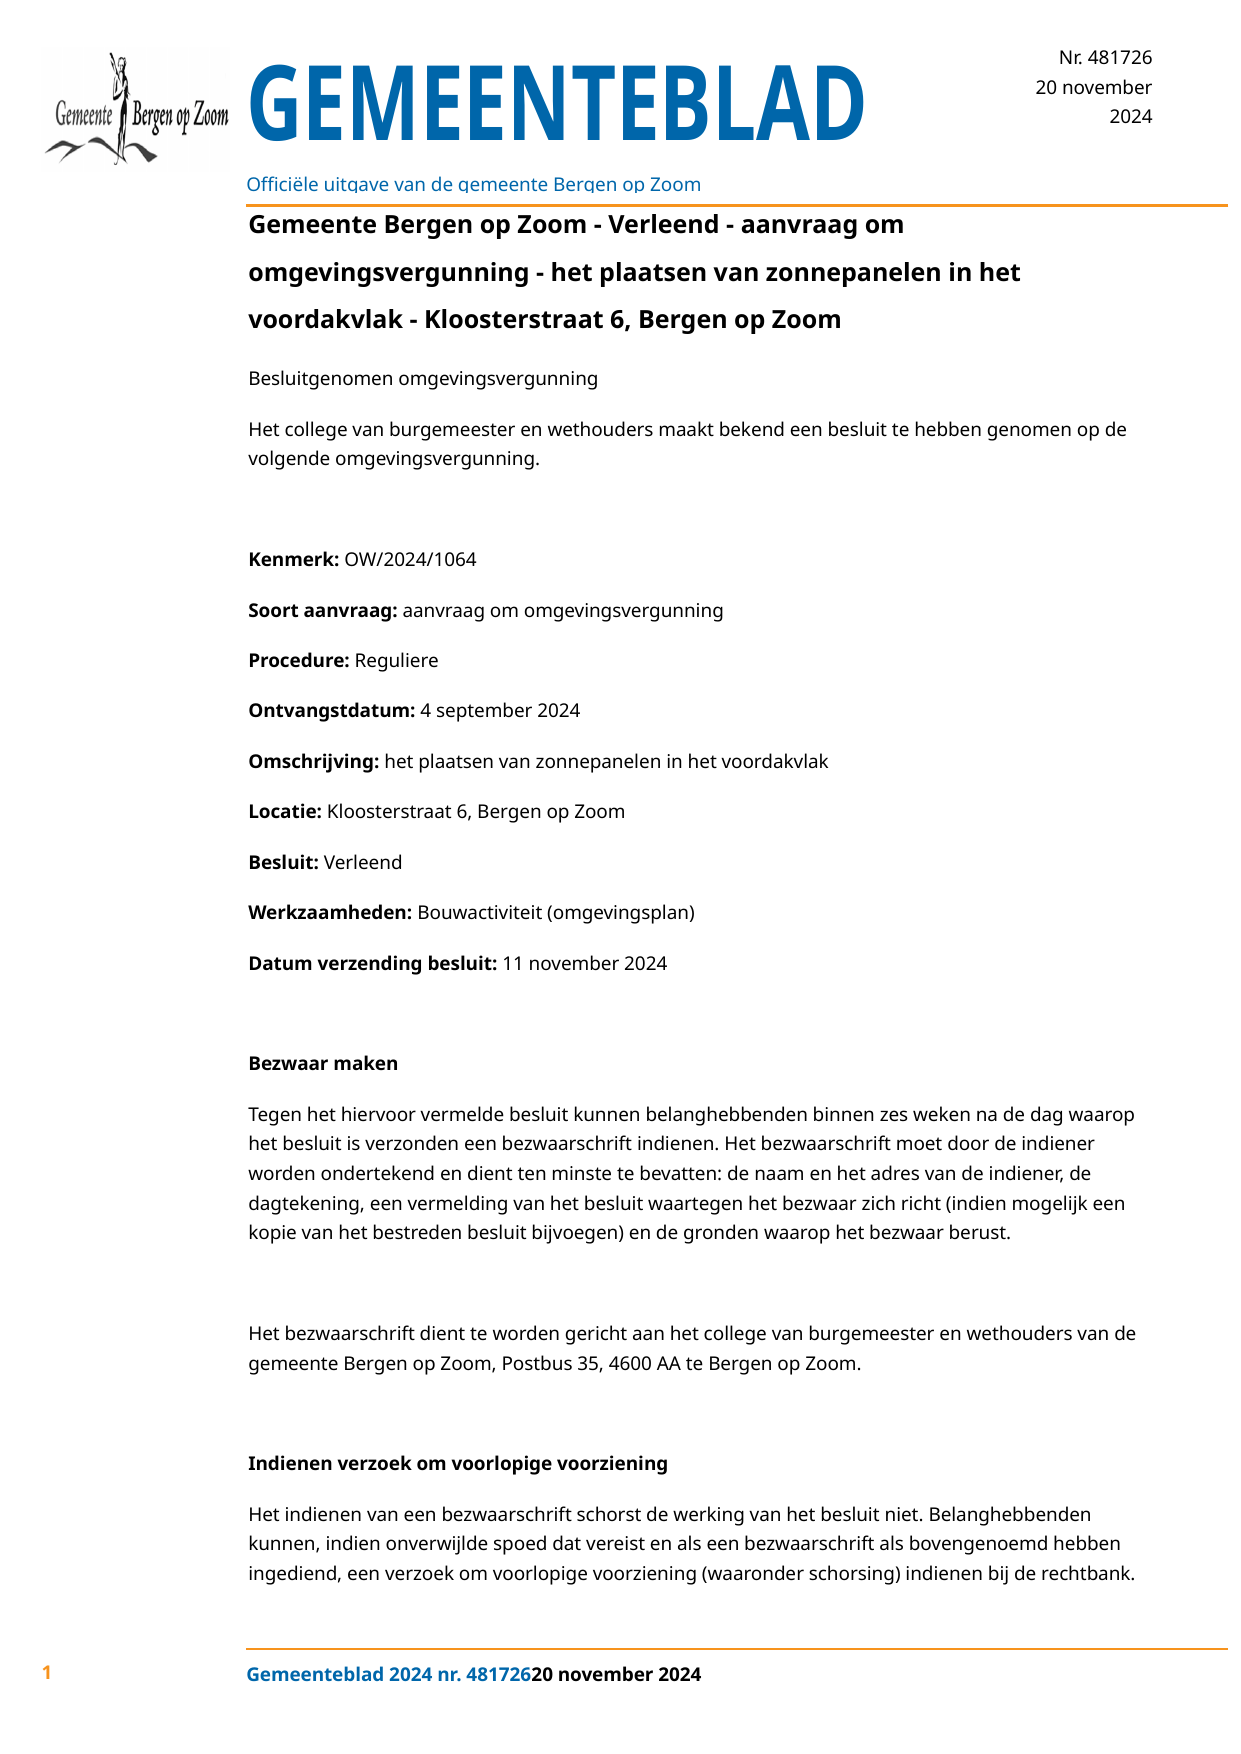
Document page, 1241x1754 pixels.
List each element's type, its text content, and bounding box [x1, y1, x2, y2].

text Ontvangstdatum: 4 september 2024 [248, 698, 1152, 723]
text Gemeente Bergen op Zoom - Verleend - aanvraag om omgevingsvergunning - het plaatsen van zonnepanelen in het voordakvlak - Kloosterstraat 6, Bergen op Zoom [248, 207, 1152, 336]
text Tegen het hiervoor vermelde besluit kunnen belanghebbenden binnen zes weken na de dag waarop het besluit is verzonden een bezwaarschrift indienen. Het bezwaarschrift moet door de indiener worden ondertekend en dient ten minste te bevatten: de naam en het adres van de indiener, de dagtekening, een vermelding van het besluit waartegen het bezwaar zich richt (indien mogelijk een kopie van het bestreden besluit bijvoegen) en de gronden waarop het bezwaar berust. [248, 1101, 1152, 1245]
text Omschrijving: het plaatsen van zonnepanelen in het voordakvlak [248, 748, 1152, 774]
text Indienen verzoek om voorlopige voorziening [248, 1451, 1152, 1476]
text Werkzaamheden: Bouwactiviteit (omgevingsplan) [248, 899, 1152, 925]
text Datum verzending besluit: 11 november 2024 [248, 950, 1152, 975]
text Kenmerk: OW/2024/1064 [248, 546, 1152, 572]
text Het indienen van een bezwaarschrift schorst de werking van het besluit niet. Belanghebbenden kunnen, indien onverwijlde spoed dat vereist en als een bezwaarschrift als bovengenoemd hebben ingediend, een verzoek om voorlopige voorziening (waaronder schorsing) indienen bij de rechtbank. [248, 1501, 1152, 1586]
text Bezwaar maken [248, 1051, 1152, 1076]
text Het college van burgemeester en wethouders maakt bekend een besluit te hebben genomen op de volgende omgevingsvergunning. [248, 416, 1152, 471]
text Locatie: Kloosterstraat 6, Bergen op Zoom [248, 798, 1152, 824]
text Besluit: Verleend [248, 849, 1152, 874]
text Het bezwaarschrift dient te worden gericht aan het college van burgemeester en wethouders van de gemeente Bergen op Zoom, Postbus 35, 4600 AA te Bergen op Zoom. [248, 1320, 1152, 1375]
text Soort aanvraag: aanvraag om omgevingsvergunning [248, 597, 1152, 622]
text Procedure: Reguliere [248, 647, 1152, 673]
picture [41, 47, 231, 172]
text Besluitgenomen omgevingsvergunning [248, 366, 1152, 391]
